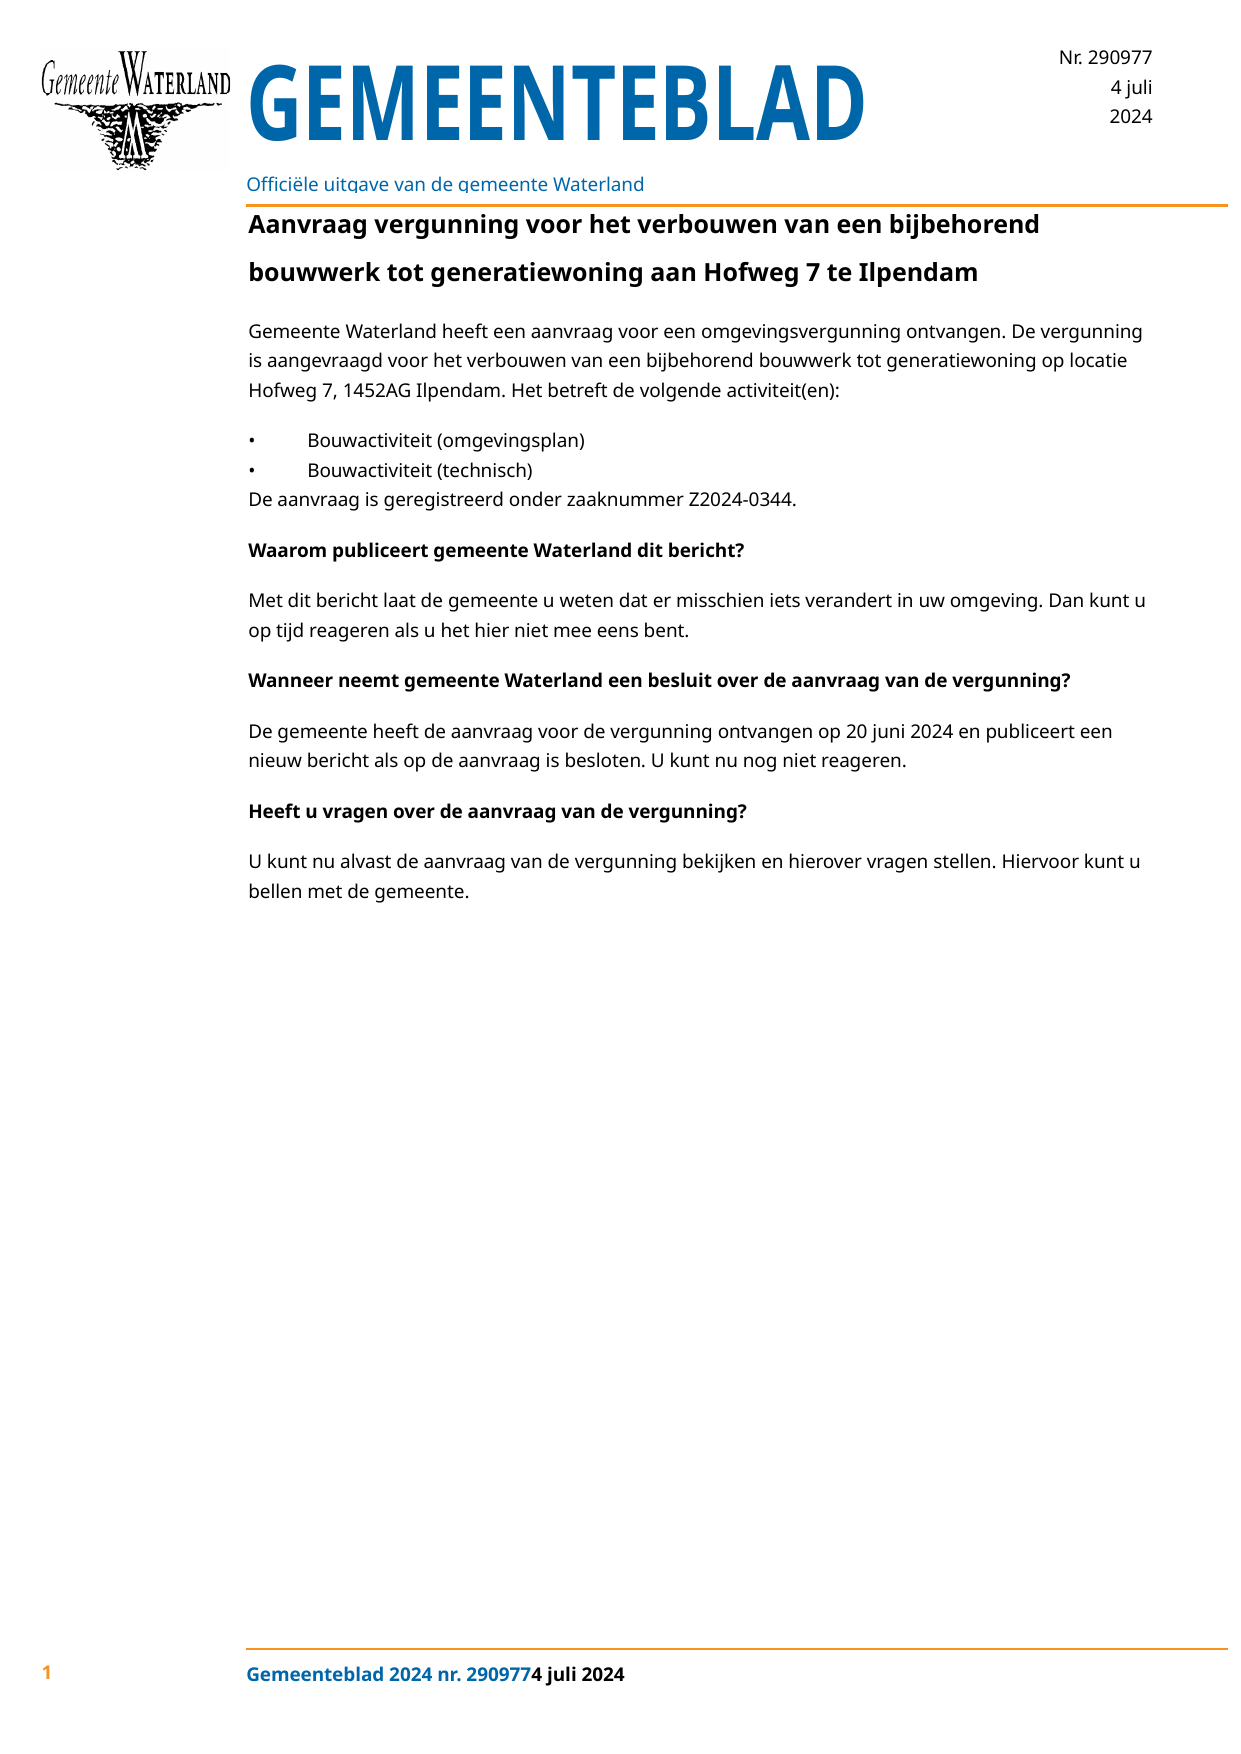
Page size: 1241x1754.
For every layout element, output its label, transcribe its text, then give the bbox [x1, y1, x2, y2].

list Bouwactiviteit (technisch) [248, 457, 1152, 483]
text De aanvraag is geregistreerd onder zaaknummer Z2024-0344. [248, 487, 1152, 512]
list Bouwactiviteit (omgevingsplan) [248, 427, 1152, 453]
text Met dit bericht laat de gemeente u weten dat er misschien iets verandert in uw omgeving. Dan kunt u op tijd reageren als u het hier niet mee eens bent. [248, 587, 1152, 643]
text Gemeente Waterland heeft een aanvraag voor een omgevingsvergunning ontvangen. De vergunning is aangevraagd voor het verbouwen van een bijbehorend bouwwerk tot generatiewoning op locatie Hofweg 7, 1452AG Ilpendam. Het betreft de volgende activiteit(en): [248, 318, 1152, 403]
text De gemeente heeft de aanvraag voor de vergunning ontvangen op 20 juni 2024 en publiceert een nieuw bericht als op de aanvraag is besloten. U kunt nu nog niet reageren. [248, 718, 1152, 773]
text U kunt nu alvast de aanvraag van de vergunning bekijken en hierover vragen stellen. Hiervoor kunt u bellen met de gemeente. [248, 848, 1152, 904]
picture [41, 47, 231, 172]
text Aanvraag vergunning voor het verbouwen van een bijbehorend bouwwerk tot generatiewoning aan Hofweg 7 te Ilpendam [248, 207, 1152, 288]
text Wanneer neemt gemeente Waterland een besluit over de aanvraag van de vergunning? [248, 667, 1152, 693]
text Waarom publiceert gemeente Waterland dit bericht? [248, 537, 1152, 563]
text Heeft u vragen over de aanvraag van de vergunning? [248, 798, 1152, 824]
